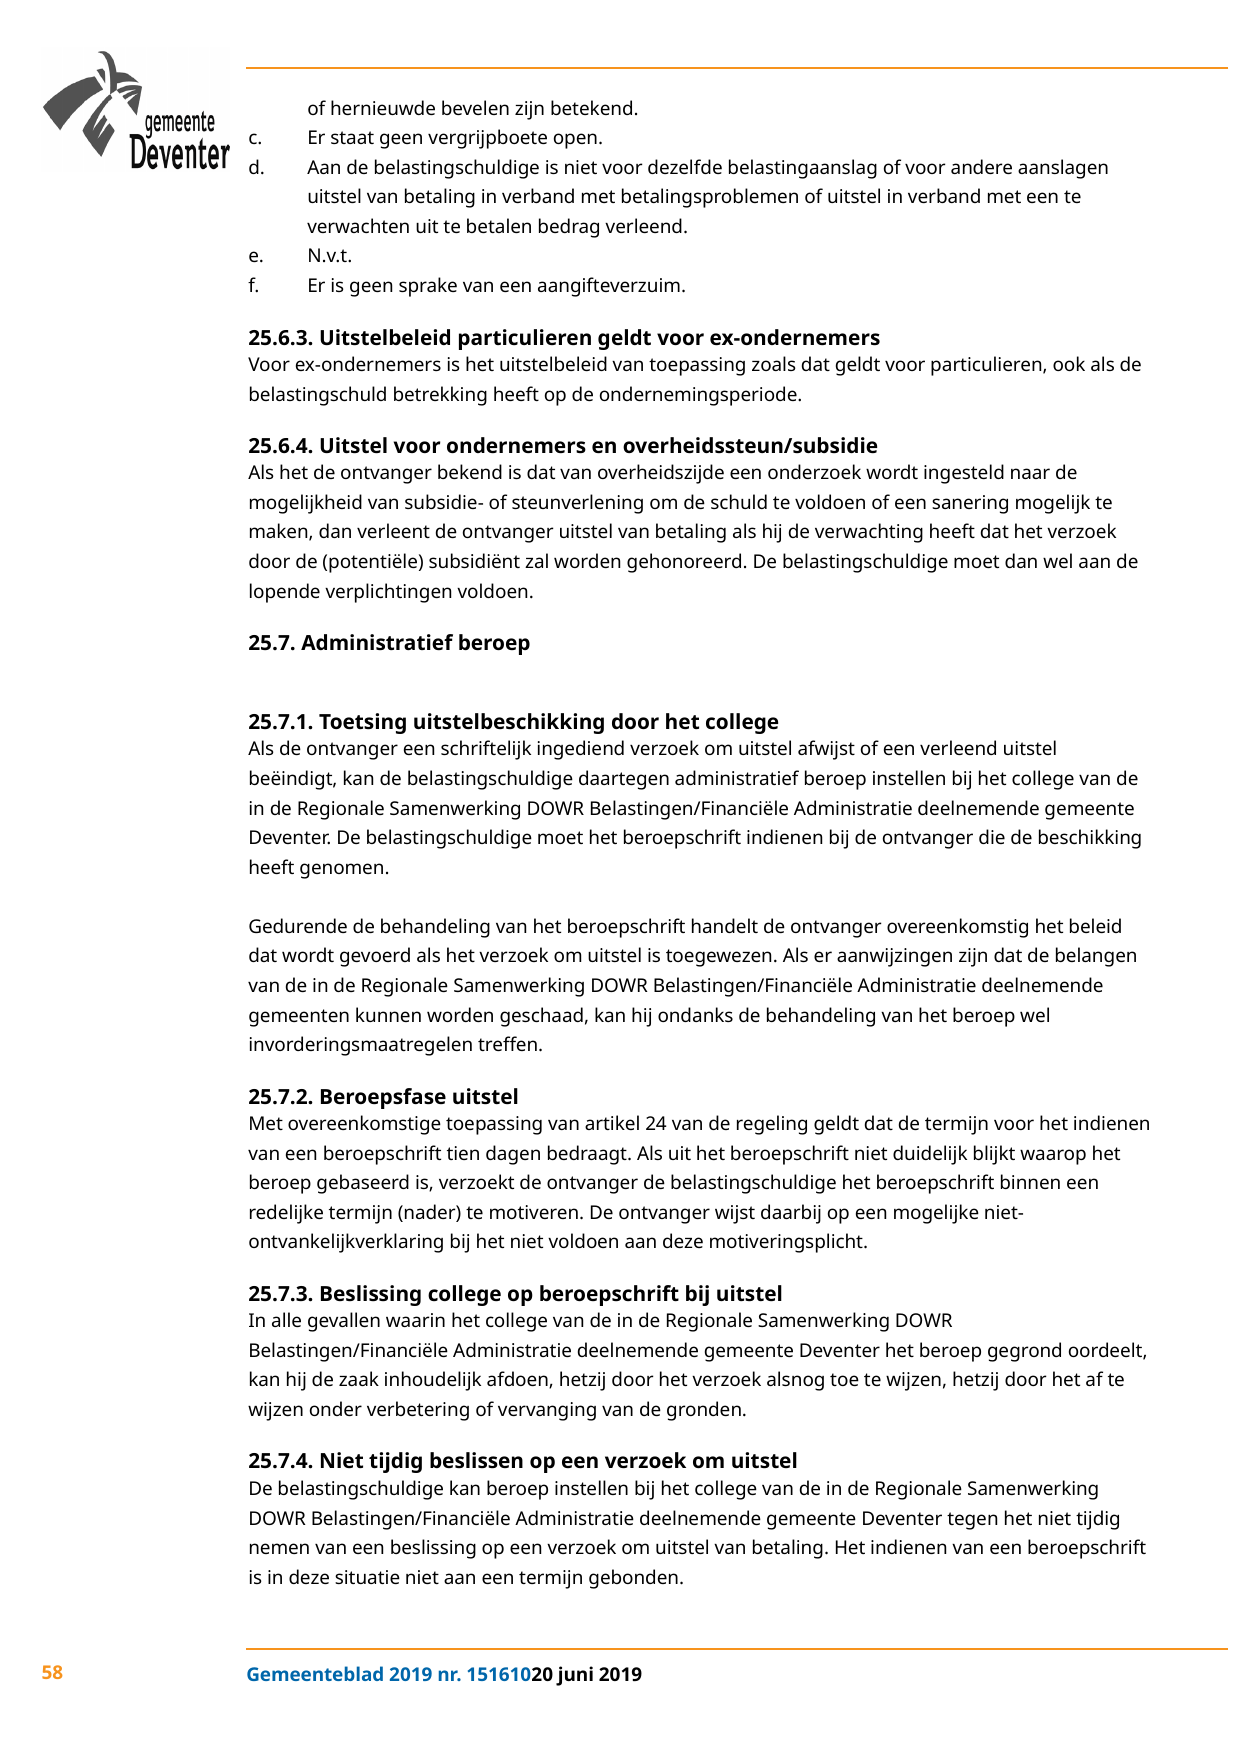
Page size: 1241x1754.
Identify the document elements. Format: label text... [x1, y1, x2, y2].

list Er staat geen vergrijpboete open. [248, 124, 1152, 150]
text Als de ontvanger een schriftelijk ingediend verzoek om uitstel afwijst of een verleend uitstel beëindigt, kan de belastingschuldige daartegen administratief beroep instellen bij het college van de in de Regionale Samenwerking DOWR Belastingen/Financiële Administratie deelnemende gemeente Deventer. De belastingschuldige moet het beroepschrift indienen bij de ontvanger die de beschikking heeft genomen. [248, 736, 1152, 880]
text 25.7.2. Beroepsfase uitstel [248, 1082, 1152, 1110]
text Gedurende de behandeling van het beroepschrift handelt de ontvanger overeenkomstig het beleid dat wordt gevoerd als het verzoek om uitstel is toegewezen. Als er aanwijzingen zijn dat de belangen van de in de Regionale Samenwerking DOWR Belastingen/Financiële Administratie deelnemende gemeenten kunnen worden geschaad, kan hij ondanks de behandeling van het beroep wel invorderingsmaatregelen treffen. [248, 913, 1152, 1057]
list N.v.t. [248, 243, 1152, 268]
text 25.6.3. Uitstelbeleid particulieren geldt voor ex-ondernemers [248, 323, 1152, 351]
text De belastingschuldige kan beroep instellen bij het college van de in de Regionale Samenwerking DOWR Belastingen/Financiële Administratie deelnemende gemeente Deventer tegen het niet tijdig nemen van een beslissing op een verzoek om uitstel van betaling. Het indienen van een beroepschrift is in deze situatie niet aan een termijn gebonden. [248, 1475, 1152, 1589]
text Voor ex-ondernemers is het uitstelbeleid van toepassing zoals dat geldt voor particulieren, ook als de belastingschuld betrekking heeft op de ondernemingsperiode. [248, 351, 1152, 406]
list of hernieuwde bevelen zijn betekend. [248, 95, 1152, 121]
text 25.7.3. Beslissing college op beroepschrift bij uitstel [248, 1279, 1152, 1307]
picture [41, 47, 231, 172]
list Er is geen sprake van een aangifteverzuim. [248, 272, 1152, 298]
text In alle gevallen waarin het college van de in de Regionale Samenwerking DOWR Belastingen/Financiële Administratie deelnemende gemeente Deventer het beroep gegrond oordeelt, kan hij de zaak inhoudelijk afdoen, hetzij door het verzoek alsnog toe te wijzen, hetzij door het af te wijzen onder verbetering of vervanging van de gronden. [248, 1307, 1152, 1422]
text 25.6.4. Uitstel voor ondernemers en overheidssteun/subsidie [248, 431, 1152, 459]
text 25.7.1. Toetsing uitstelbeschikking door het college [248, 707, 1152, 736]
text 25.7. Administratief beroep [248, 628, 1152, 657]
text Met overeenkomstige toepassing van artikel 24 van de regeling geldt dat de termijn voor het indienen van een beroepschrift tien dagen bedraagt. Als uit het beroepschrift niet duidelijk blijkt waarop het beroep gebaseerd is, verzoekt de ontvanger de belastingschuldige het beroepschrift binnen een redelijke termijn (nader) te motiveren. De ontvanger wijst daarbij op een mogelijke niet-ontvankelijkverklaring bij het niet voldoen aan deze motiveringsplicht. [248, 1110, 1152, 1254]
list Aan de belastingschuldige is niet voor dezelfde belastingaanslag of voor andere aanslagen uitstel van betaling in verband met betalingsproblemen of uitstel in verband met een te verwachten uit te betalen bedrag verleend. [248, 154, 1152, 239]
text Als het de ontvanger bekend is dat van overheidszijde een onderzoek wordt ingesteld naar de mogelijkheid van subsidie- of steunverlening om de schuld te voldoen of een sanering mogelijk te maken, dan verleent de ontvanger uitstel van betaling als hij de verwachting heeft dat het verzoek door de (potentiële) subsidiënt zal worden gehonoreerd. De belastingschuldige moet dan wel aan de lopende verplichtingen voldoen. [248, 459, 1152, 604]
text 25.7.4. Niet tijdig beslissen op een verzoek om uitstel [248, 1447, 1152, 1475]
